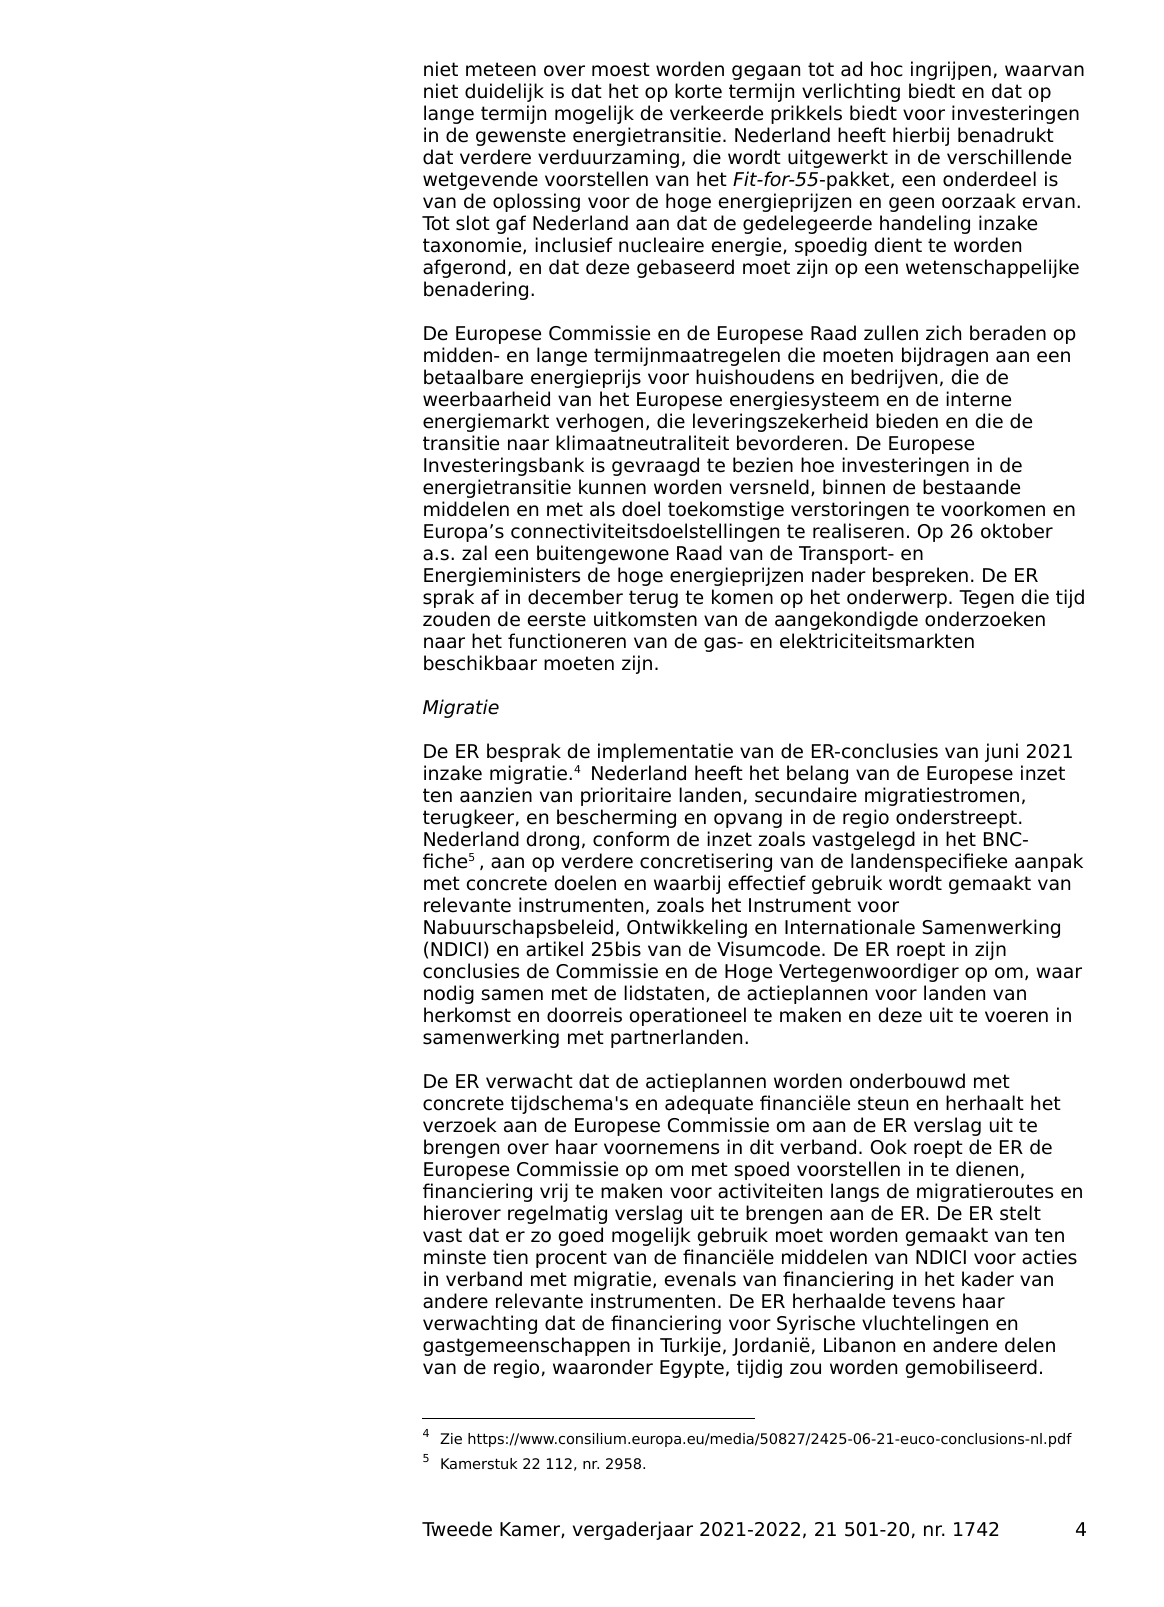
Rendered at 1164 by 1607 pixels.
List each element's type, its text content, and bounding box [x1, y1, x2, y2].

text De ER verwacht dat de actieplannen worden onderbouwd met concrete tijdschema's en adequate financiële steun en herhaalt het verzoek aan de Europese Commissie om aan de ER verslag uit te brengen over haar voornemens in dit verband. Ook roept de ER de Europese Commissie op om met spoed voorstellen in te dienen, financiering vrij te maken voor activiteiten langs de migratieroutes en hierover regelmatig verslag uit te brengen aan de ER. De ER stelt vast dat er zo goed mogelijk gebruik moet worden gemaakt van ten minste tien procent van de financiële middelen van NDICI voor acties in verband met migratie, evenals van financiering in het kader van andere relevante instrumenten. De ER herhaalde tevens haar verwachting dat de financiering voor Syrische vluchtelingen en gastgemeenschappen in Turkije, Jordanië, Libanon en andere delen van de regio, waaronder Egypte, tijdig zou worden gemobiliseerd. [422, 1071, 1087, 1379]
text De ER besprak de implementatie van de ER-conclusies van juni 2021 inzake migratie. Nederland heeft het belang van de Europese inzet ten aanzien van prioritaire landen, secundaire migratiestromen, terugkeer, en bescherming en opvang in de regio onderstreept. Nederland drong, conform de inzet zoals vastgelegd in het BNC-fiche, aan op verdere concretisering van de landenspecifieke aanpak met concrete doelen en waarbij effectief gebruik wordt gemaakt van relevante instrumenten, zoals het Instrument voor Nabuurschapsbeleid, Ontwikkeling en Internationale Samenwerking (NDICI) en artikel 25bis van de Visumcode. De ER roept in zijn conclusies de Commissie en de Hoge Vertegenwoordiger op om, waar nodig samen met de lidstaten, de actieplannen voor landen van herkomst en doorreis operationeel te maken en deze uit te voeren in samenwerking met partnerlanden. [422, 741, 1087, 1049]
text niet meteen over moest worden gegaan tot ad hoc ingrijpen, waarvan niet duidelijk is dat het op korte termijn verlichting biedt en dat op lange termijn mogelijk de verkeerde prikkels biedt voor investeringen in de gewenste energietransitie. Nederland heeft hierbij benadrukt dat verdere verduurzaming, die wordt uitgewerkt in de verschillende wetgevende voorstellen van het Fit-for-55-pakket, een onderdeel is van de oplossing voor de hoge energieprijzen en geen oorzaak ervan. Tot slot gaf Nederland aan dat de gedelegeerde handeling inzake taxonomie, inclusief nucleaire energie, spoedig dient te worden afgerond, en dat deze gebaseerd moet zijn op een wetenschappelijke benadering. [422, 59, 1087, 301]
text De Europese Commissie en de Europese Raad zullen zich beraden op midden- en lange termijnmaatregelen die moeten bijdragen aan een betaalbare energieprijs voor huishoudens en bedrijven, die de weerbaarheid van het Europese energiesysteem en de interne energiemarkt verhogen, die leveringszekerheid bieden en die de transitie naar klimaatneutraliteit bevorderen. De Europese Investeringsbank is gevraagd te bezien hoe investeringen in de energietransitie kunnen worden versneld, binnen de bestaande middelen en met als doel toekomstige verstoringen te voorkomen en Europa’s connectiviteitsdoelstellingen te realiseren. Op 26 oktober a.s. zal een buitengewone Raad van de Transport- en Energieministers de hoge energieprijzen nader bespreken. De ER sprak af in december terug te komen op het onderwerp. Tegen die tijd zouden de eerste uitkomsten van de aangekondigde onderzoeken naar het functioneren van de gas- en elektriciteitsmarkten beschikbaar moeten zijn. [422, 323, 1087, 675]
subtitle Migratie [422, 697, 1087, 719]
text Zie https://www.consilium.europa.eu/media/50827/2425-06-21-euco-conclusions-nl.pdf [422, 1427, 1087, 1449]
text Kamerstuk 22 112, nr. 2958. [422, 1452, 1087, 1474]
